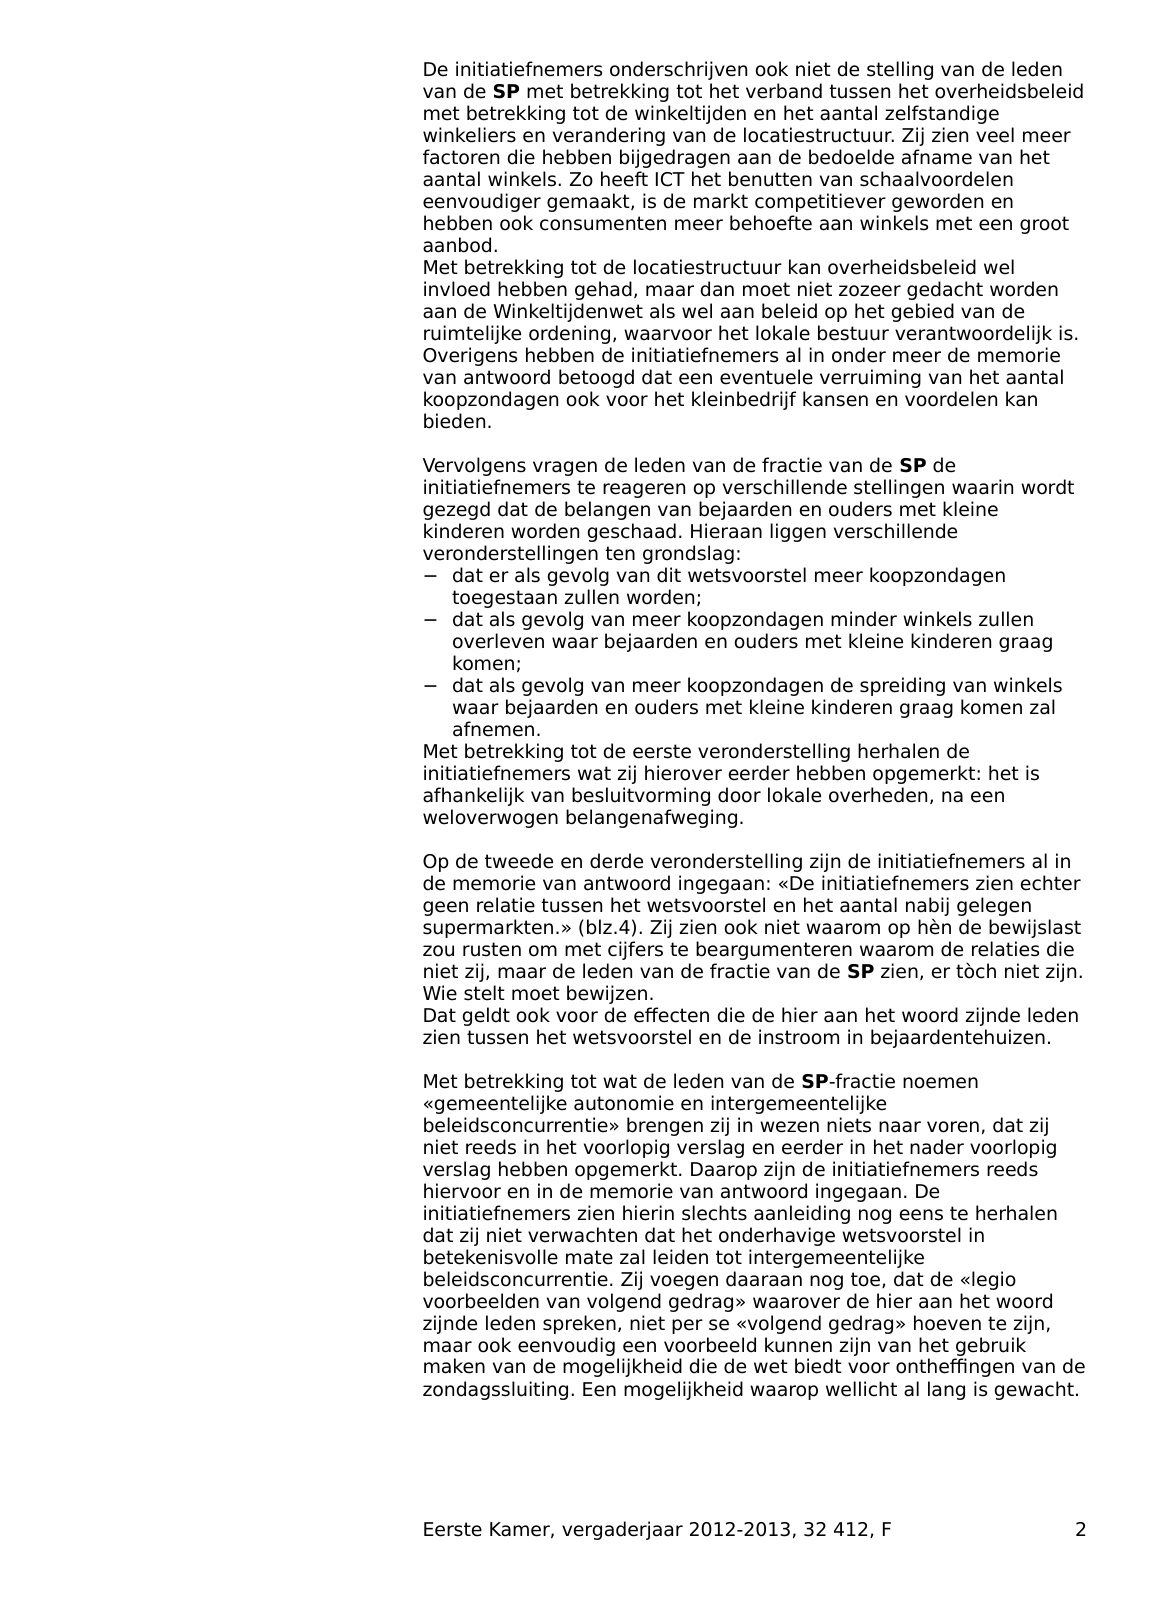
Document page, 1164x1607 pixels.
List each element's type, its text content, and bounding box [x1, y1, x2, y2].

text Vervolgens vragen de leden van de fractie van de SP de initiatiefnemers te reageren op verschillende stellingen waarin wordt gezegd dat de belangen van bejaarden en ouders met kleine kinderen worden geschaad. Hieraan liggen verschillende veronderstellingen ten grondslag: [422, 455, 1087, 565]
text Met betrekking tot de eerste veronderstelling herhalen de initiatiefnemers wat zij hierover eerder hebben opgemerkt: het is afhankelijk van besluitvorming door lokale overheden, na een weloverwogen belangenafweging. [422, 741, 1087, 828]
text Met betrekking tot wat de leden van de SP-fractie noemen «gemeentelijke autonomie en intergemeentelijke beleidsconcurrentie» brengen zij in wezen niets naar voren, dat zij niet reeds in het voorlopig verslag en eerder in het nader voorlopig verslag hebben opgemerkt. Daarop zijn de initiatiefnemers reeds hiervoor en in de memorie van antwoord ingegaan. De initiatiefnemers zien hierin slechts aanleiding nog eens te herhalen dat zij niet verwachten dat het onderhavige wetsvoorstel in betekenisvolle mate zal leiden tot intergemeentelijke beleidsconcurrentie. Zij voegen daaraan nog toe, dat de «legio voorbeelden van volgend gedrag» waarover de hier aan het woord zijnde leden spreken, niet per se «volgend gedrag» hoeven te zijn, maar ook eenvoudig een voorbeeld kunnen zijn van het gebruik maken van de mogelijkheid die de wet biedt voor ontheffingen van de zondagssluiting. Een mogelijkheid waarop wellicht al lang is gewacht. [422, 1071, 1087, 1400]
text Dat geldt ook voor de effecten die de hier aan het woord zijnde leden zien tussen het wetsvoorstel en de instroom in bejaardentehuizen. [422, 1004, 1087, 1048]
text − dat er als gevolg van dit wetsvoorstel meer koopzondagen toegestaan zullen worden; [422, 565, 1087, 609]
text Op de tweede en derde veronderstelling zijn de initiatiefnemers al in de memorie van antwoord ingegaan: «De initiatiefnemers zien echter geen relatie tussen het wetsvoorstel en het aantal nabij gelegen supermarkten.» (blz.4). Zij zien ook niet waarom op hèn de bewijslast zou rusten om met cijfers te beargumenteren waarom de relaties die niet zij, maar de leden van de fractie van de SP zien, er tòch niet zijn. Wie stelt moet bewijzen. [422, 851, 1087, 1004]
text Overigens hebben de initiatiefnemers al in onder meer de memorie van antwoord betoogd dat een eventuele verruiming van het aantal koopzondagen ook voor het kleinbedrijf kansen en voordelen kan bieden. [422, 345, 1087, 433]
text − dat als gevolg van meer koopzondagen de spreiding van winkels waar bejaarden en ouders met kleine kinderen graag komen zal afnemen. [422, 675, 1087, 741]
text Met betrekking tot de locatiestructuur kan overheidsbeleid wel invloed hebben gehad, maar dan moet niet zozeer gedacht worden aan de Winkeltijdenwet als wel aan beleid op het gebied van de ruimtelijke ordening, waarvoor het lokale bestuur verantwoordelijk is. [422, 257, 1087, 345]
text − dat als gevolg van meer koopzondagen minder winkels zullen overleven waar bejaarden en ouders met kleine kinderen graag komen; [422, 609, 1087, 675]
text De initiatiefnemers onderschrijven ook niet de stelling van de leden van de SP met betrekking tot het verband tussen het overheidsbeleid met betrekking tot de winkeltijden en het aantal zelfstandige winkeliers en verandering van de locatiestructuur. Zij zien veel meer factoren die hebben bijgedragen aan de bedoelde afname van het aantal winkels. Zo heeft ICT het benutten van schaalvoordelen eenvoudiger gemaakt, is de markt competitiever geworden en hebben ook consumenten meer behoefte aan winkels met een groot aanbod. [422, 59, 1087, 257]
